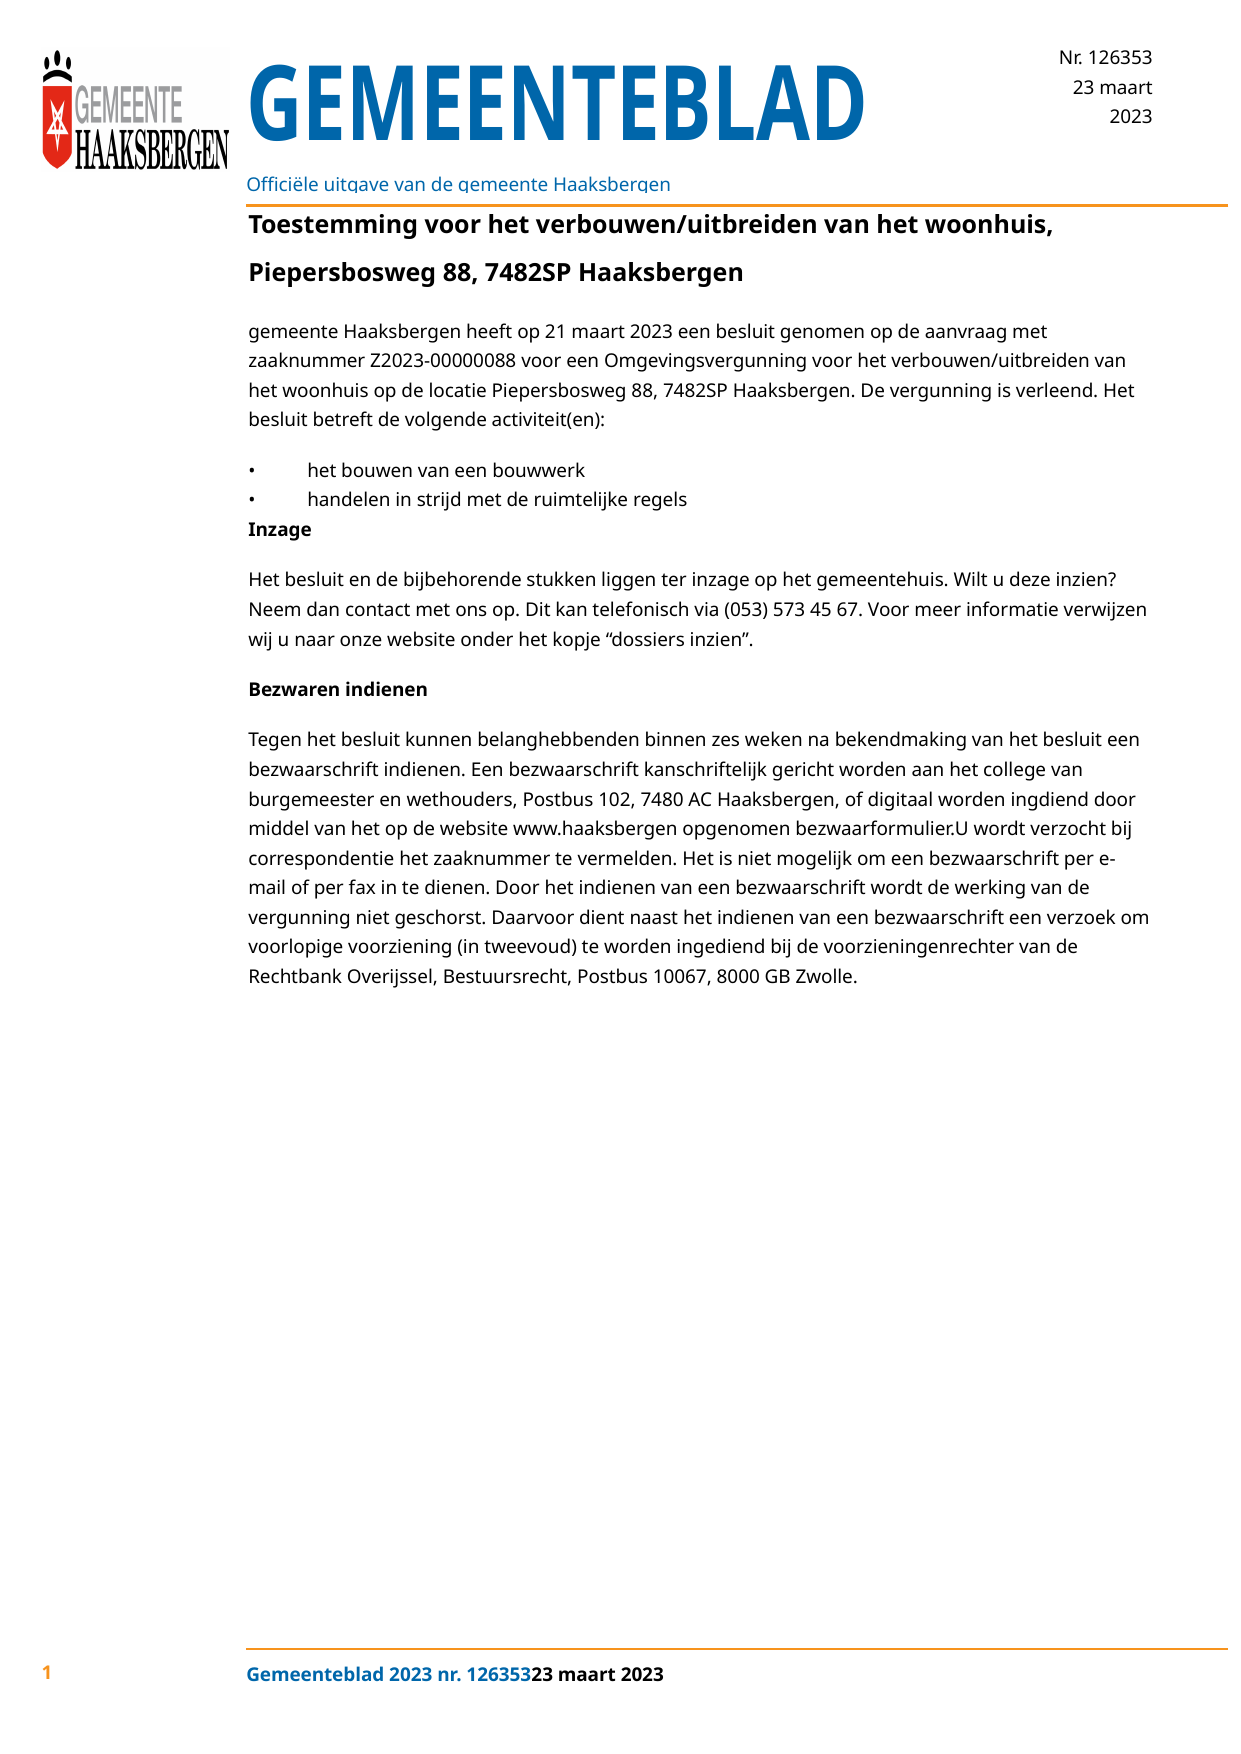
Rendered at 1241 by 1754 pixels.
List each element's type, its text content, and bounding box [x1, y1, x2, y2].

text Het besluit en de bijbehorende stukken liggen ter inzage op het gemeentehuis. Wilt u deze inzien? Neem dan contact met ons op. Dit kan telefonisch via (053) 573 45 67. Voor meer informatie verwijzen wij u naar onze website onder het kopje “dossiers inzien”. [248, 567, 1152, 652]
text Bezwaren indienen [248, 676, 1152, 702]
picture [41, 47, 231, 172]
list het bouwen van een bouwwerk [248, 457, 1152, 483]
text Inzage [248, 516, 1152, 542]
text Tegen het besluit kunnen belanghebbenden binnen zes weken na bekendmaking van het besluit een bezwaarschrift indienen. Een bezwaarschrift kanschriftelijk gericht worden aan het college van burgemeester en wethouders, Postbus 102, 7480 AC Haaksbergen, of digitaal worden ingdiend door middel van het op de website www.haaksbergen opgenomen bezwaarformulier.U wordt verzocht bij correspondentie het zaaknummer te vermelden. Het is niet mogelijk om een bezwaarschrift per e-mail of per fax in te dienen. Door het indienen van een bezwaarschrift wordt de werking van de vergunning niet geschorst. Daarvoor dient naast het indienen van een bezwaarschrift een verzoek om voorlopige voorziening (in tweevoud) te worden ingediend bij de voorzieningenrechter van de Rechtbank Overijssel, Bestuursrecht, Postbus 10067, 8000 GB Zwolle. [248, 727, 1152, 989]
list handelen in strijd met de ruimtelijke regels [248, 487, 1152, 512]
text Toestemming voor het verbouwen/uitbreiden van het woonhuis, Piepersbosweg 88, 7482SP Haaksbergen [248, 207, 1152, 288]
text gemeente Haaksbergen heeft op 21 maart 2023 een besluit genomen op de aanvraag met zaaknummer Z2023-00000088 voor een Omgevingsvergunning voor het verbouwen/uitbreiden van het woonhuis op de locatie Piepersbosweg 88, 7482SP Haaksbergen. De vergunning is verleend. Het besluit betreft de volgende activiteit(en): [248, 318, 1152, 432]
